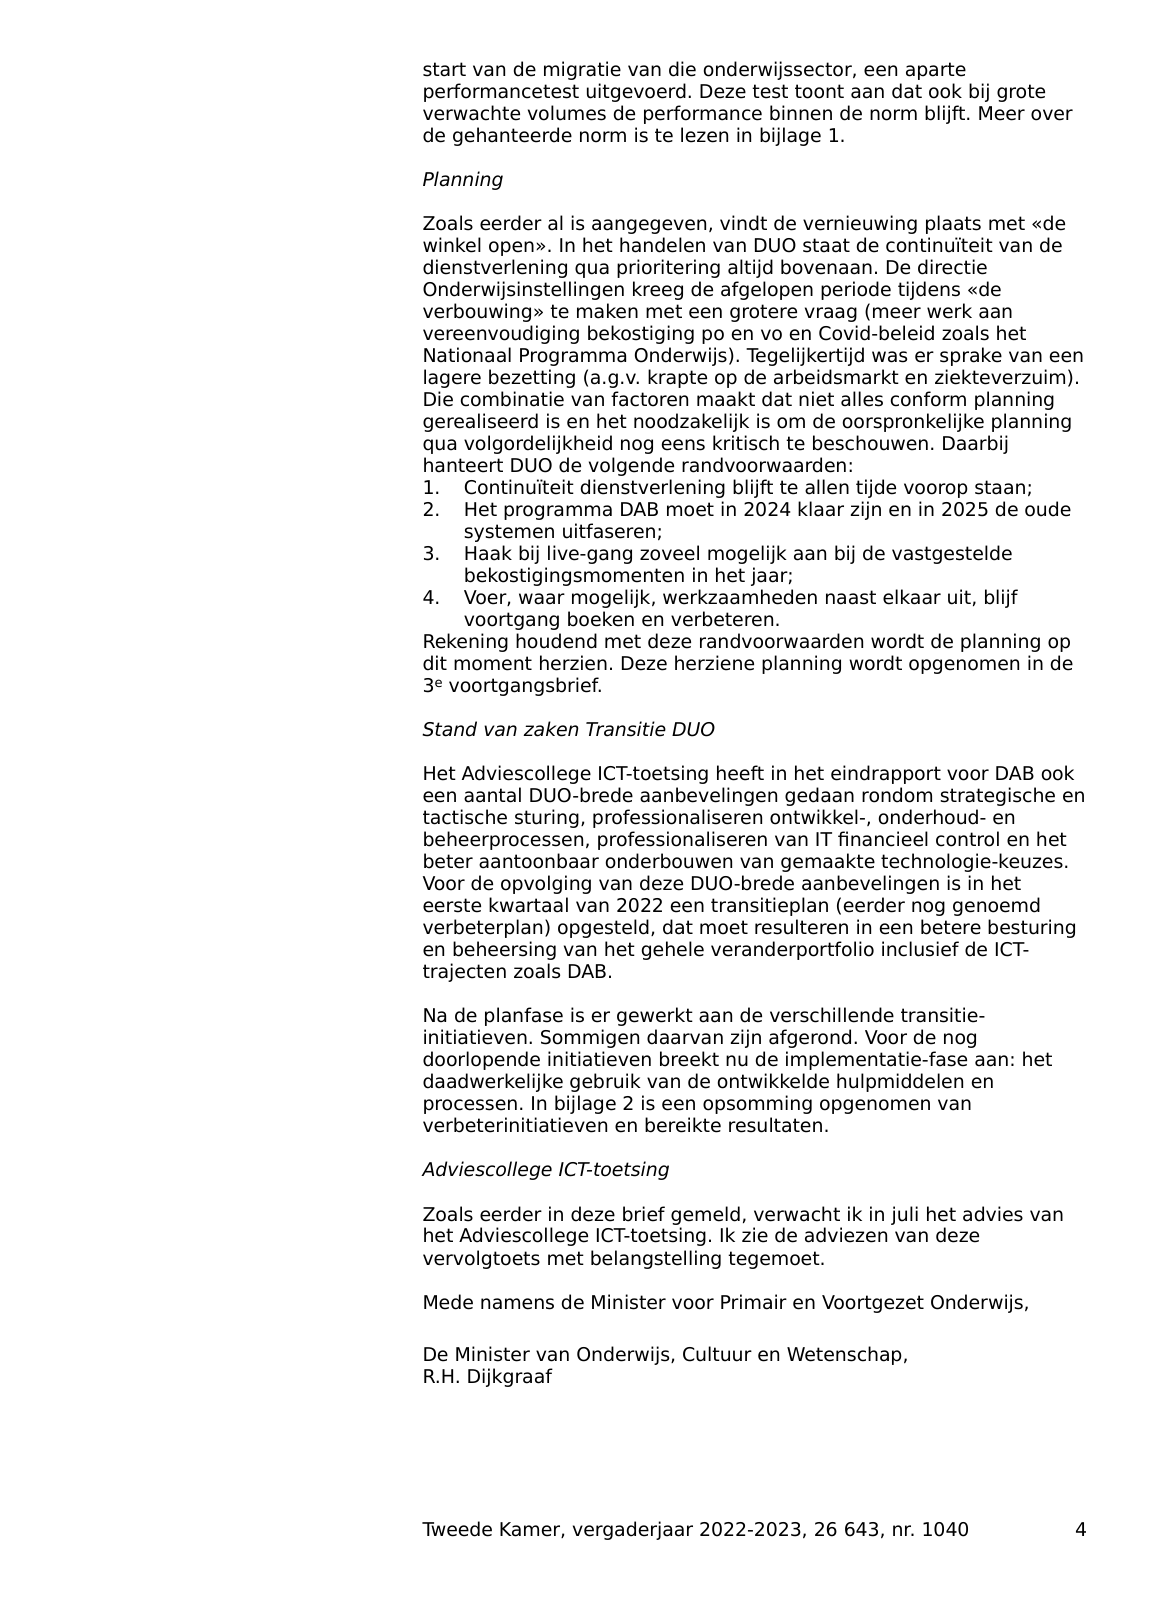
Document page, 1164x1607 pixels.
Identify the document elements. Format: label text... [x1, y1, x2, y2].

text Het Adviescollege ICT-toetsing heeft in het eindrapport voor DAB ook een aantal DUO-brede aanbevelingen gedaan rondom strategische en tactische sturing, professionaliseren ontwikkel-, onderhoud- en beheerprocessen, professionaliseren van IT financieel control en het beter aantoonbaar onderbouwen van gemaakte technologie-keuzes. Voor de opvolging van deze DUO-brede aanbevelingen is in het eerste kwartaal van 2022 een transitieplan (eerder nog genoemd verbeterplan) opgesteld, dat moet resulteren in een betere besturing en beheersing van het gehele veranderportfolio inclusief de ICT-trajecten zoals DAB. [422, 763, 1087, 983]
text Rekening houdend met deze randvoorwaarden wordt de planning op dit moment herzien. Deze herziene planning wordt opgenomen in de 3e voortgangsbrief. [422, 631, 1087, 697]
text Zoals eerder al is aangegeven, vindt de vernieuwing plaats met «de winkel open». In het handelen van DUO staat de continuïteit van de dienstverlening qua prioritering altijd bovenaan. De directie Onderwijsinstellingen kreeg de afgelopen periode tijdens «de verbouwing» te maken met een grotere vraag (meer werk aan vereenvoudiging bekostiging po en vo en Covid-beleid zoals het Nationaal Programma Onderwijs). Tegelijkertijd was er sprake van een lagere bezetting (a.g.v. krapte op de arbeidsmarkt en ziekteverzuim). Die combinatie van factoren maakt dat niet alles conform planning gerealiseerd is en het noodzakelijk is om de oorspronkelijke planning qua volgordelijkheid nog eens kritisch te beschouwen. Daarbij hanteert DUO de volgende randvoorwaarden: [422, 213, 1087, 477]
subtitle Adviescollege ICT-toetsing [422, 1159, 1087, 1181]
text Zoals eerder in deze brief gemeld, verwacht ik in juli het advies van het Adviescollege ICT-toetsing. Ik zie de adviezen van deze vervolgtoets met belangstelling tegemoet. [422, 1203, 1087, 1269]
text 3. Haak bij live-gang zoveel mogelijk aan bij de vastgestelde bekostigingsmomenten in het jaar; [422, 543, 1087, 587]
text Mede namens de Minister voor Primair en Voortgezet Onderwijs, [422, 1292, 1087, 1313]
text Na de planfase is er gewerkt aan de verschillende transitie-initiatieven. Sommigen daarvan zijn afgerond. Voor de nog doorlopende initiatieven breekt nu de implementatie-fase aan: het daadwerkelijke gebruik van de ontwikkelde hulpmiddelen en processen. In bijlage 2 is een opsomming opgenomen van verbeterinitiatieven en bereikte resultaten. [422, 1005, 1087, 1137]
subtitle Stand van zaken Transitie DUO [422, 719, 1087, 741]
text 4. Voer, waar mogelijk, werkzaamheden naast elkaar uit, blijf voortgang boeken en verbeteren. [422, 587, 1087, 631]
text start van de migratie van die onderwijssector, een aparte performancetest uitgevoerd. Deze test toont aan dat ook bij grote verwachte volumes de performance binnen de norm blijft. Meer over de gehanteerde norm is te lezen in bijlage 1. [422, 59, 1087, 147]
text De Minister van Onderwijs, Cultuur en Wetenschap, R.H. Dijkgraaf [422, 1343, 1087, 1387]
subtitle Planning [422, 169, 1087, 191]
text 1. Continuïteit dienstverlening blijft te allen tijde voorop staan; [422, 477, 1087, 499]
text 2. Het programma DAB moet in 2024 klaar zijn en in 2025 de oude systemen uitfaseren; [422, 499, 1087, 543]
